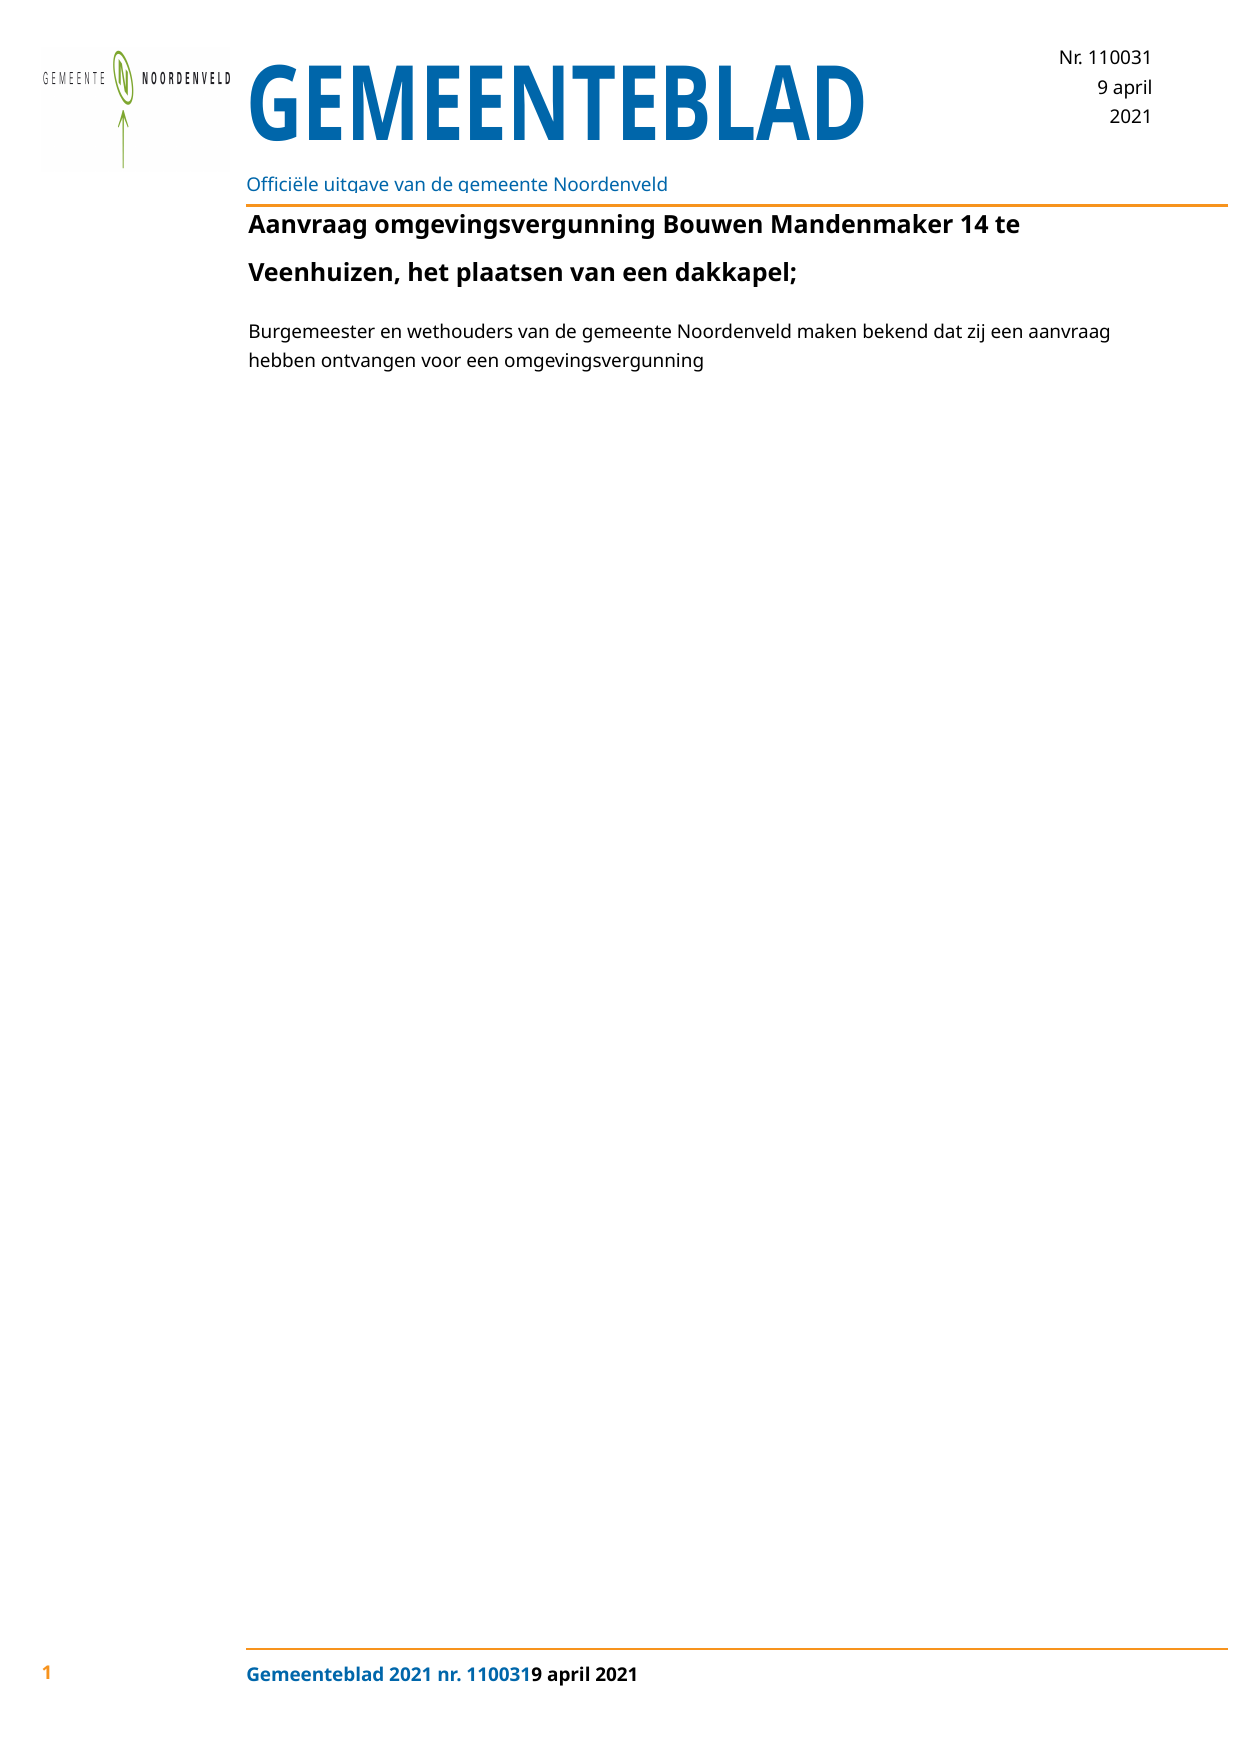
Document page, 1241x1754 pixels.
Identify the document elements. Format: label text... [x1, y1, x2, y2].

text Burgemeester en wethouders van de gemeente Noordenveld maken bekend dat zij een aanvraag hebben ontvangen voor een omgevingsvergunning [248, 318, 1152, 373]
text Aanvraag omgevingsvergunning Bouwen Mandenmaker 14 te Veenhuizen, het plaatsen van een dakkapel; [248, 207, 1152, 288]
picture [41, 47, 231, 172]
